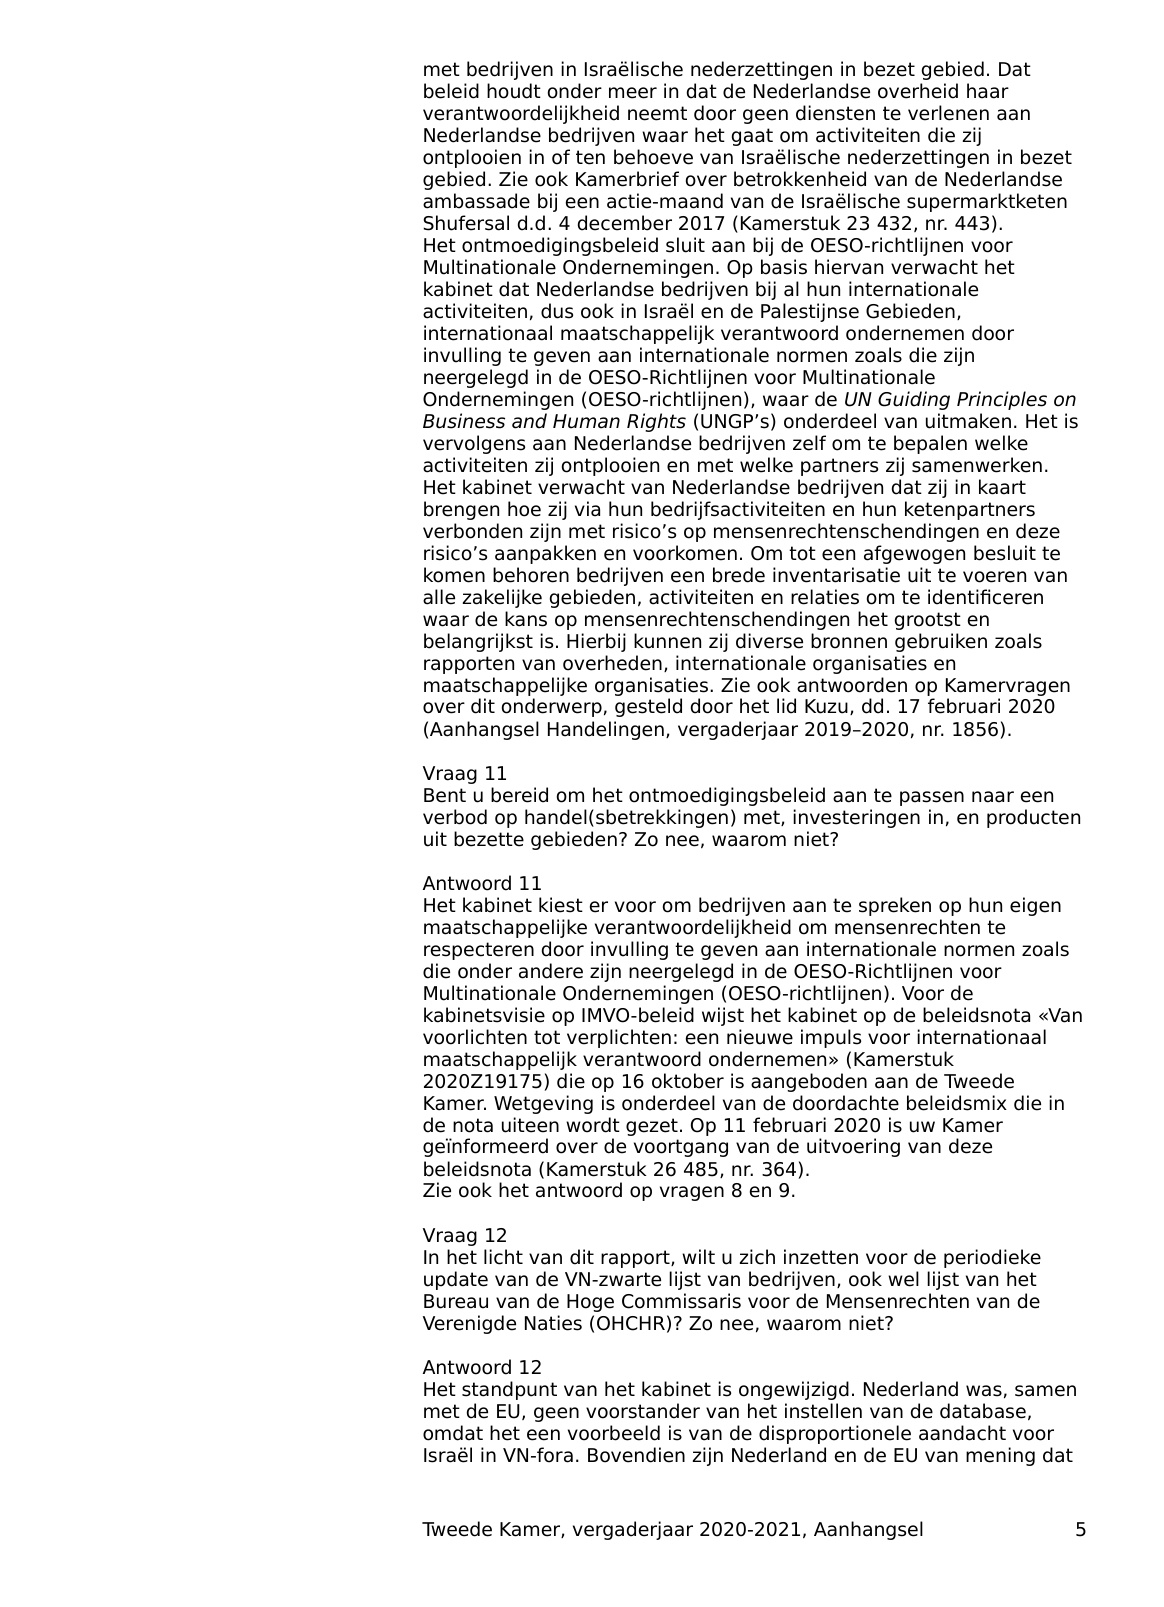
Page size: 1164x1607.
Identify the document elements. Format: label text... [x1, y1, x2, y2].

text Het ontmoedigingsbeleid sluit aan bij de OESO-richtlijnen voor Multinationale Ondernemingen. Op basis hiervan verwacht het kabinet dat Nederlandse bedrijven bij al hun internationale activiteiten, dus ook in Israël en de Palestijnse Gebieden, internationaal maatschappelijk verantwoord ondernemen door invulling te geven aan internationale normen zoals die zijn neergelegd in de OESO-Richtlijnen voor Multinationale Ondernemingen (OESO-richtlijnen), waar de UN Guiding Principles on Business and Human Rights (UNGP’s) onderdeel van uitmaken. Het is vervolgens aan Nederlandse bedrijven zelf om te bepalen welke activiteiten zij ontplooien en met welke partners zij samenwerken. Het kabinet verwacht van Nederlandse bedrijven dat zij in kaart brengen hoe zij via hun bedrijfsactiviteiten en hun ketenpartners verbonden zijn met risico’s op mensenrechtenschendingen en deze risico’s aanpakken en voorkomen. Om tot een afgewogen besluit te komen behoren bedrijven een brede inventarisatie uit te voeren van alle zakelijke gebieden, activiteiten en relaties om te identificeren waar de kans op mensenrechtenschendingen het grootst en belangrijkst is. Hierbij kunnen zij diverse bronnen gebruiken zoals rapporten van overheden, internationale organisaties en maatschappelijke organisaties. Zie ook antwoorden op Kamervragen over dit onderwerp, gesteld door het lid Kuzu, dd. 17 februari 2020 (Aanhangsel Handelingen, vergaderjaar 2019–2020, nr. 1856). [422, 235, 1087, 740]
text Vraag 12 [422, 1224, 1087, 1247]
text Zie ook het antwoord op vragen 8 en 9. [422, 1180, 1087, 1202]
text Antwoord 12 [422, 1357, 1087, 1379]
text Het standpunt van het kabinet is ongewijzigd. Nederland was, samen met de EU, geen voorstander van het instellen van de database, omdat het een voorbeeld is van de disproportionele aandacht voor Israël in VN-fora. Bovendien zijn Nederland en de EU van mening dat [422, 1379, 1087, 1467]
text met bedrijven in Israëlische nederzettingen in bezet gebied. Dat beleid houdt onder meer in dat de Nederlandse overheid haar verantwoordelijkheid neemt door geen diensten te verlenen aan Nederlandse bedrijven waar het gaat om activiteiten die zij ontplooien in of ten behoeve van Israëlische nederzettingen in bezet gebied. Zie ook Kamerbrief over betrokkenheid van de Nederlandse ambassade bij een actie-maand van de Israëlische supermarktketen Shufersal d.d. 4 december 2017 (Kamerstuk 23 432, nr. 443). [422, 59, 1087, 235]
text Het kabinet kiest er voor om bedrijven aan te spreken op hun eigen maatschappelijke verantwoordelijkheid om mensenrechten te respecteren door invulling te geven aan internationale normen zoals die onder andere zijn neergelegd in de OESO-Richtlijnen voor Multinationale Ondernemingen (OESO-richtlijnen). Voor de kabinetsvisie op IMVO-beleid wijst het kabinet op de beleidsnota «Van voorlichten tot verplichten: een nieuwe impuls voor internationaal maatschappelijk verantwoord ondernemen» (Kamerstuk 2020Z19175) die op 16 oktober is aangeboden aan de Tweede Kamer. Wetgeving is onderdeel van de doordachte beleidsmix die in de nota uiteen wordt gezet. Op 11 februari 2020 is uw Kamer geïnformeerd over de voortgang van de uitvoering van deze beleidsnota (Kamerstuk 26 485, nr. 364). [422, 895, 1087, 1180]
text Antwoord 11 [422, 873, 1087, 895]
text In het licht van dit rapport, wilt u zich inzetten voor de periodieke update van de VN-zwarte lijst van bedrijven, ook wel lijst van het Bureau van de Hoge Commissaris voor de Mensenrechten van de Verenigde Naties (OHCHR)? Zo nee, waarom niet? [422, 1247, 1087, 1334]
text Bent u bereid om het ontmoedigingsbeleid aan te passen naar een verbod op handel(sbetrekkingen) met, investeringen in, en producten uit bezette gebieden? Zo nee, waarom niet? [422, 784, 1087, 851]
text Vraag 11 [422, 763, 1087, 784]
